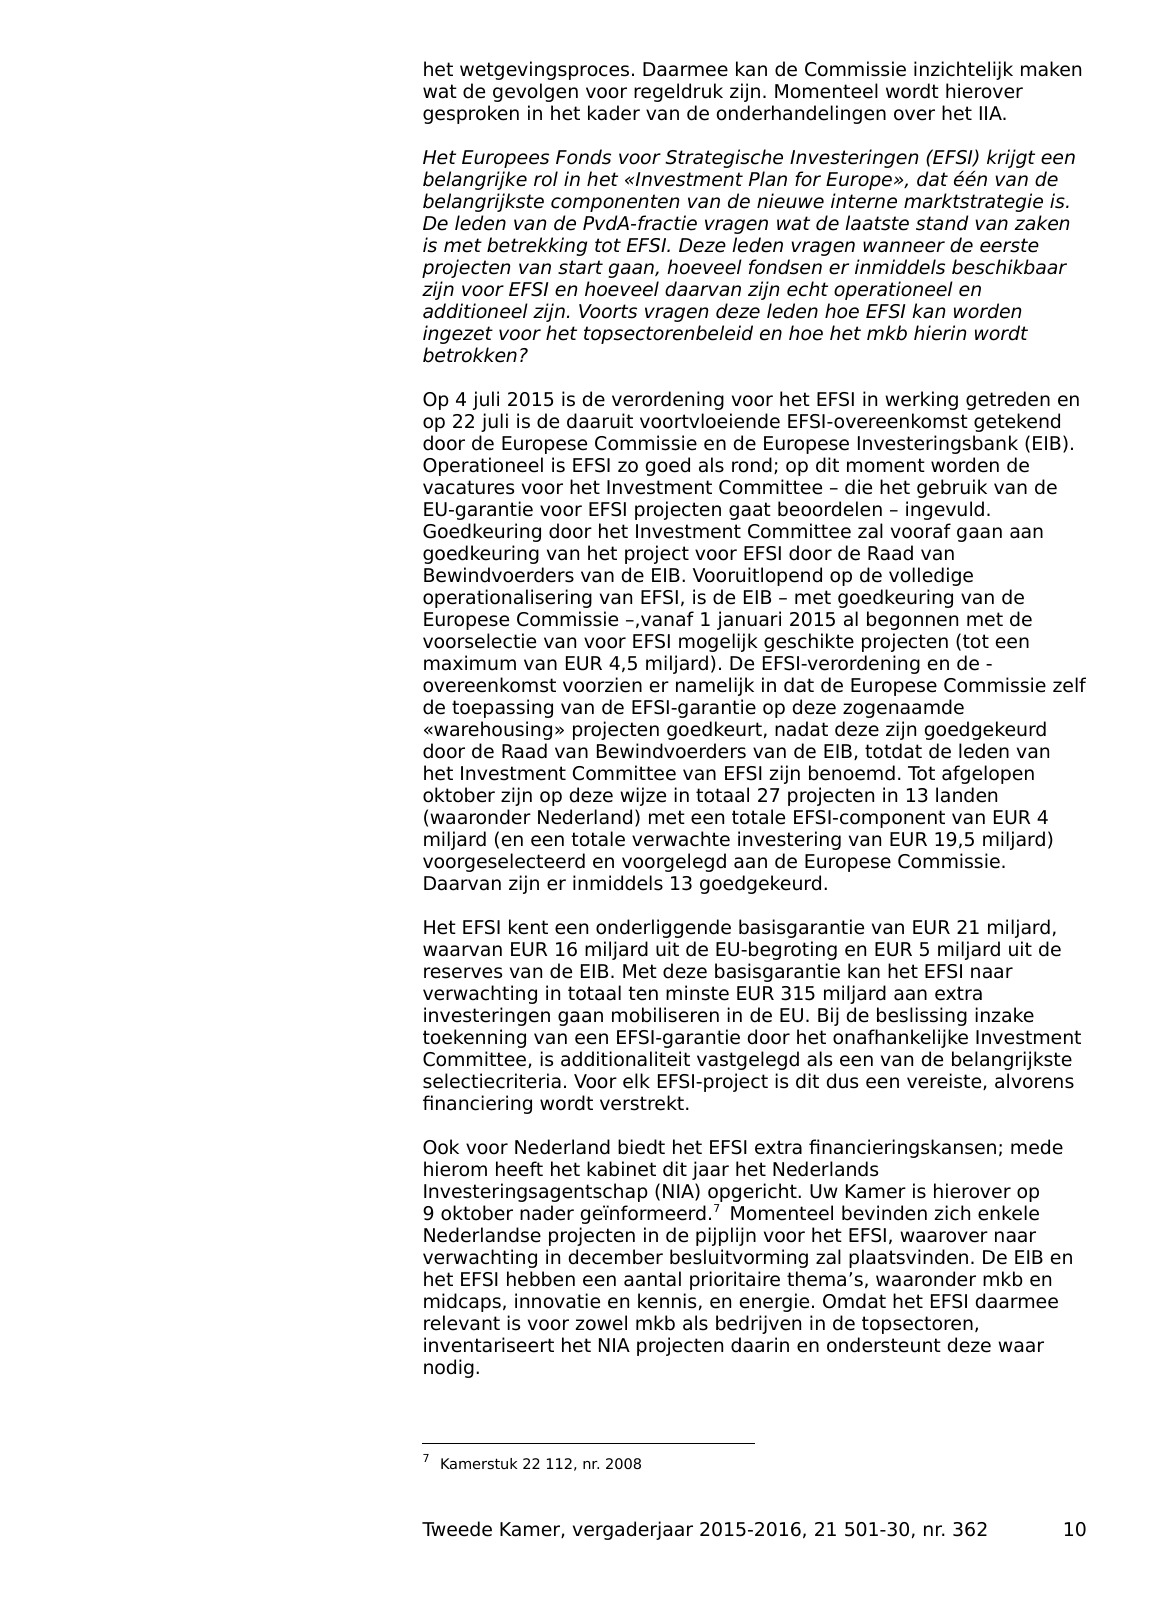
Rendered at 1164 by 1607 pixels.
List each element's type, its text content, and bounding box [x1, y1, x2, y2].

text het wetgevingsproces. Daarmee kan de Commissie inzichtelijk maken wat de gevolgen voor regeldruk zijn. Momenteel wordt hierover gesproken in het kader van de onderhandelingen over het IIA. [422, 59, 1087, 125]
text Het EFSI kent een onderliggende basisgarantie van EUR 21 miljard, waarvan EUR 16 miljard uit de EU-begroting en EUR 5 miljard uit de reserves van de EIB. Met deze basisgarantie kan het EFSI naar verwachting in totaal ten minste EUR 315 miljard aan extra investeringen gaan mobiliseren in de EU. Bij de beslissing inzake toekenning van een EFSI-garantie door het onafhankelijke Investment Committee, is additionaliteit vastgelegd als een van de belangrijkste selectiecriteria. Voor elk EFSI-project is dit dus een vereiste, alvorens financiering wordt verstrekt. [422, 917, 1087, 1115]
text Kamerstuk 22 112, nr. 2008 [422, 1452, 1087, 1474]
text Het Europees Fonds voor Strategische Investeringen (EFSI) krijgt een belangrijke rol in het «Investment Plan for Europe», dat één van de belangrijkste componenten van de nieuwe interne marktstrategie is. De leden van de PvdA-fractie vragen wat de laatste stand van zaken is met betrekking tot EFSI. Deze leden vragen wanneer de eerste projecten van start gaan, hoeveel fondsen er inmiddels beschikbaar zijn voor EFSI en hoeveel daarvan zijn echt operationeel en additioneel zijn. Voorts vragen deze leden hoe EFSI kan worden ingezet voor het topsectorenbeleid en hoe het mkb hierin wordt betrokken? [422, 147, 1087, 367]
text Op 4 juli 2015 is de verordening voor het EFSI in werking getreden en op 22 juli is de daaruit voortvloeiende EFSI-overeenkomst getekend door de Europese Commissie en de Europese Investeringsbank (EIB). Operationeel is EFSI zo goed als rond; op dit moment worden de vacatures voor het Investment Committee – die het gebruik van de EU-garantie voor EFSI projecten gaat beoordelen – ingevuld. Goedkeuring door het Investment Committee zal vooraf gaan aan goedkeuring van het project voor EFSI door de Raad van Bewindvoerders van de EIB. Vooruitlopend op de volledige operationalisering van EFSI, is de EIB – met goedkeuring van de Europese Commissie –,vanaf 1 januari 2015 al begonnen met de voorselectie van voor EFSI mogelijk geschikte projecten (tot een maximum van EUR 4,5 miljard). De EFSI-verordening en de -overeenkomst voorzien er namelijk in dat de Europese Commissie zelf de toepassing van de EFSI-garantie op deze zogenaamde «warehousing» projecten goedkeurt, nadat deze zijn goedgekeurd door de Raad van Bewindvoerders van de EIB, totdat de leden van het Investment Committee van EFSI zijn benoemd. Tot afgelopen oktober zijn op deze wijze in totaal 27 projecten in 13 landen (waaronder Nederland) met een totale EFSI-component van EUR 4 miljard (en een totale verwachte investering van EUR 19,5 miljard) voorgeselecteerd en voorgelegd aan de Europese Commissie. Daarvan zijn er inmiddels 13 goedgekeurd. [422, 389, 1087, 895]
text Ook voor Nederland biedt het EFSI extra financieringskansen; mede hierom heeft het kabinet dit jaar het Nederlands Investeringsagentschap (NIA) opgericht. Uw Kamer is hierover op 9 oktober nader geïnformeerd. Momenteel bevinden zich enkele Nederlandse projecten in de pijplijn voor het EFSI, waarover naar verwachting in december besluitvorming zal plaatsvinden. De EIB en het EFSI hebben een aantal prioritaire thema’s, waaronder mkb en midcaps, innovatie en kennis, en energie. Omdat het EFSI daarmee relevant is voor zowel mkb als bedrijven in de topsectoren, inventariseert het NIA projecten daarin en ondersteunt deze waar nodig. [422, 1137, 1087, 1379]
